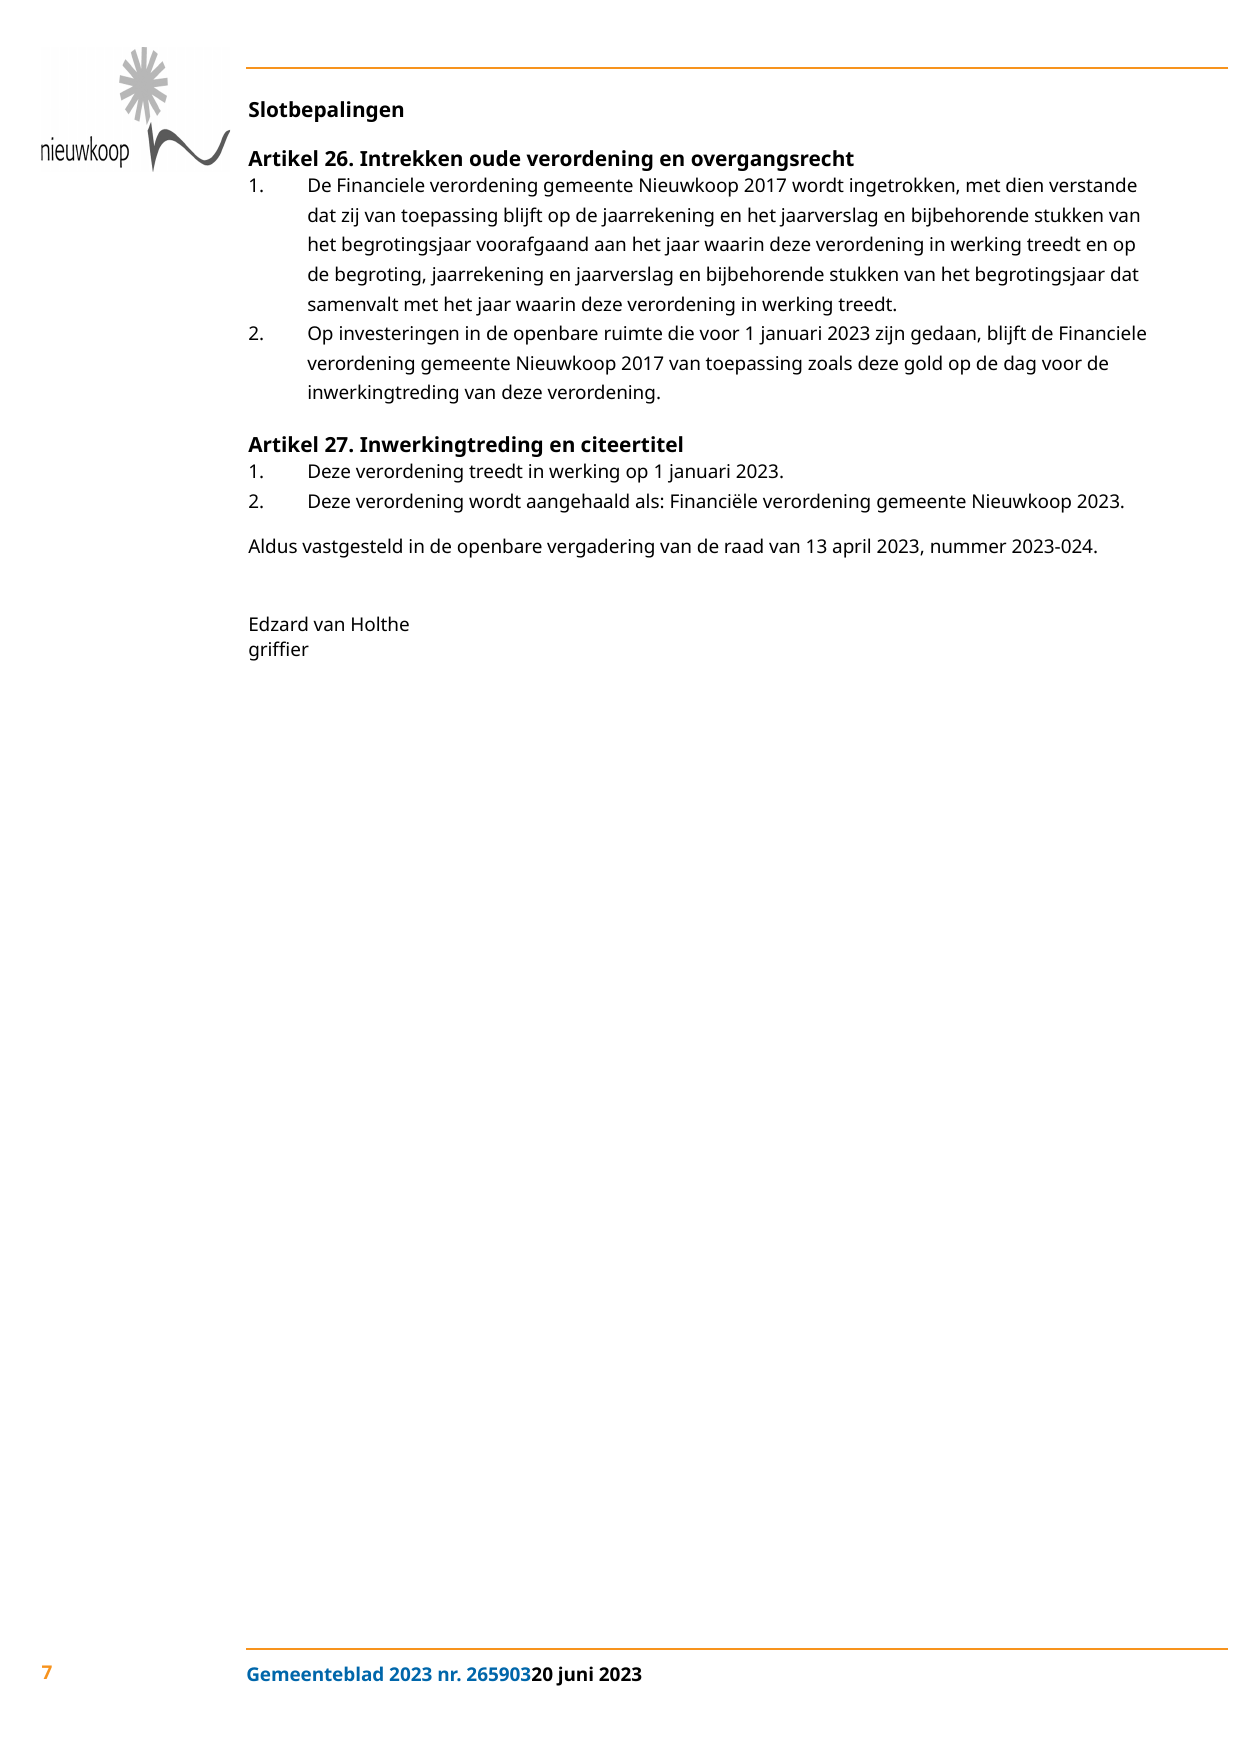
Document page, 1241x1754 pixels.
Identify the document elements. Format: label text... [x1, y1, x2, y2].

text Aldus vastgesteld in de openbare vergadering van de raad van 13 april 2023, nummer 2023-024. [248, 534, 1152, 559]
list De Financiele verordening gemeente Nieuwkoop 2017 wordt ingetrokken, met dien verstande dat zij van toepassing blijft op de jaarrekening en het jaarverslag en bijbehorende stukken van het begrotingsjaar voorafgaand aan het jaar waarin deze verordening in werking treedt en op de begroting, jaarrekening en jaarverslag en bijbehorende stukken van het begrotingsjaar dat samenvalt met het jaar waarin deze verordening in werking treedt. [248, 172, 1152, 317]
text griffier [248, 637, 1152, 662]
list Op investeringen in de openbare ruimte die voor 1 januari 2023 zijn gedaan, blijft de Financiele verordening gemeente Nieuwkoop 2017 van toepassing zoals deze gold op de dag voor de inwerkingtreding van deze verordening. [248, 320, 1152, 405]
text Slotbepalingen [248, 95, 1152, 123]
list Deze verordening treedt in werking op 1 januari 2023. [248, 458, 1152, 484]
picture [41, 47, 231, 172]
text Edzard van Holthe [248, 611, 1152, 637]
list Deze verordening wordt aangehaald als: Financiële verordening gemeente Nieuwkoop 2023. [248, 488, 1152, 514]
text Artikel 26. Intrekken oude verordening en overgangsrecht [248, 144, 1152, 172]
text Artikel 27. Inwerkingtreding en citeertitel [248, 430, 1152, 458]
